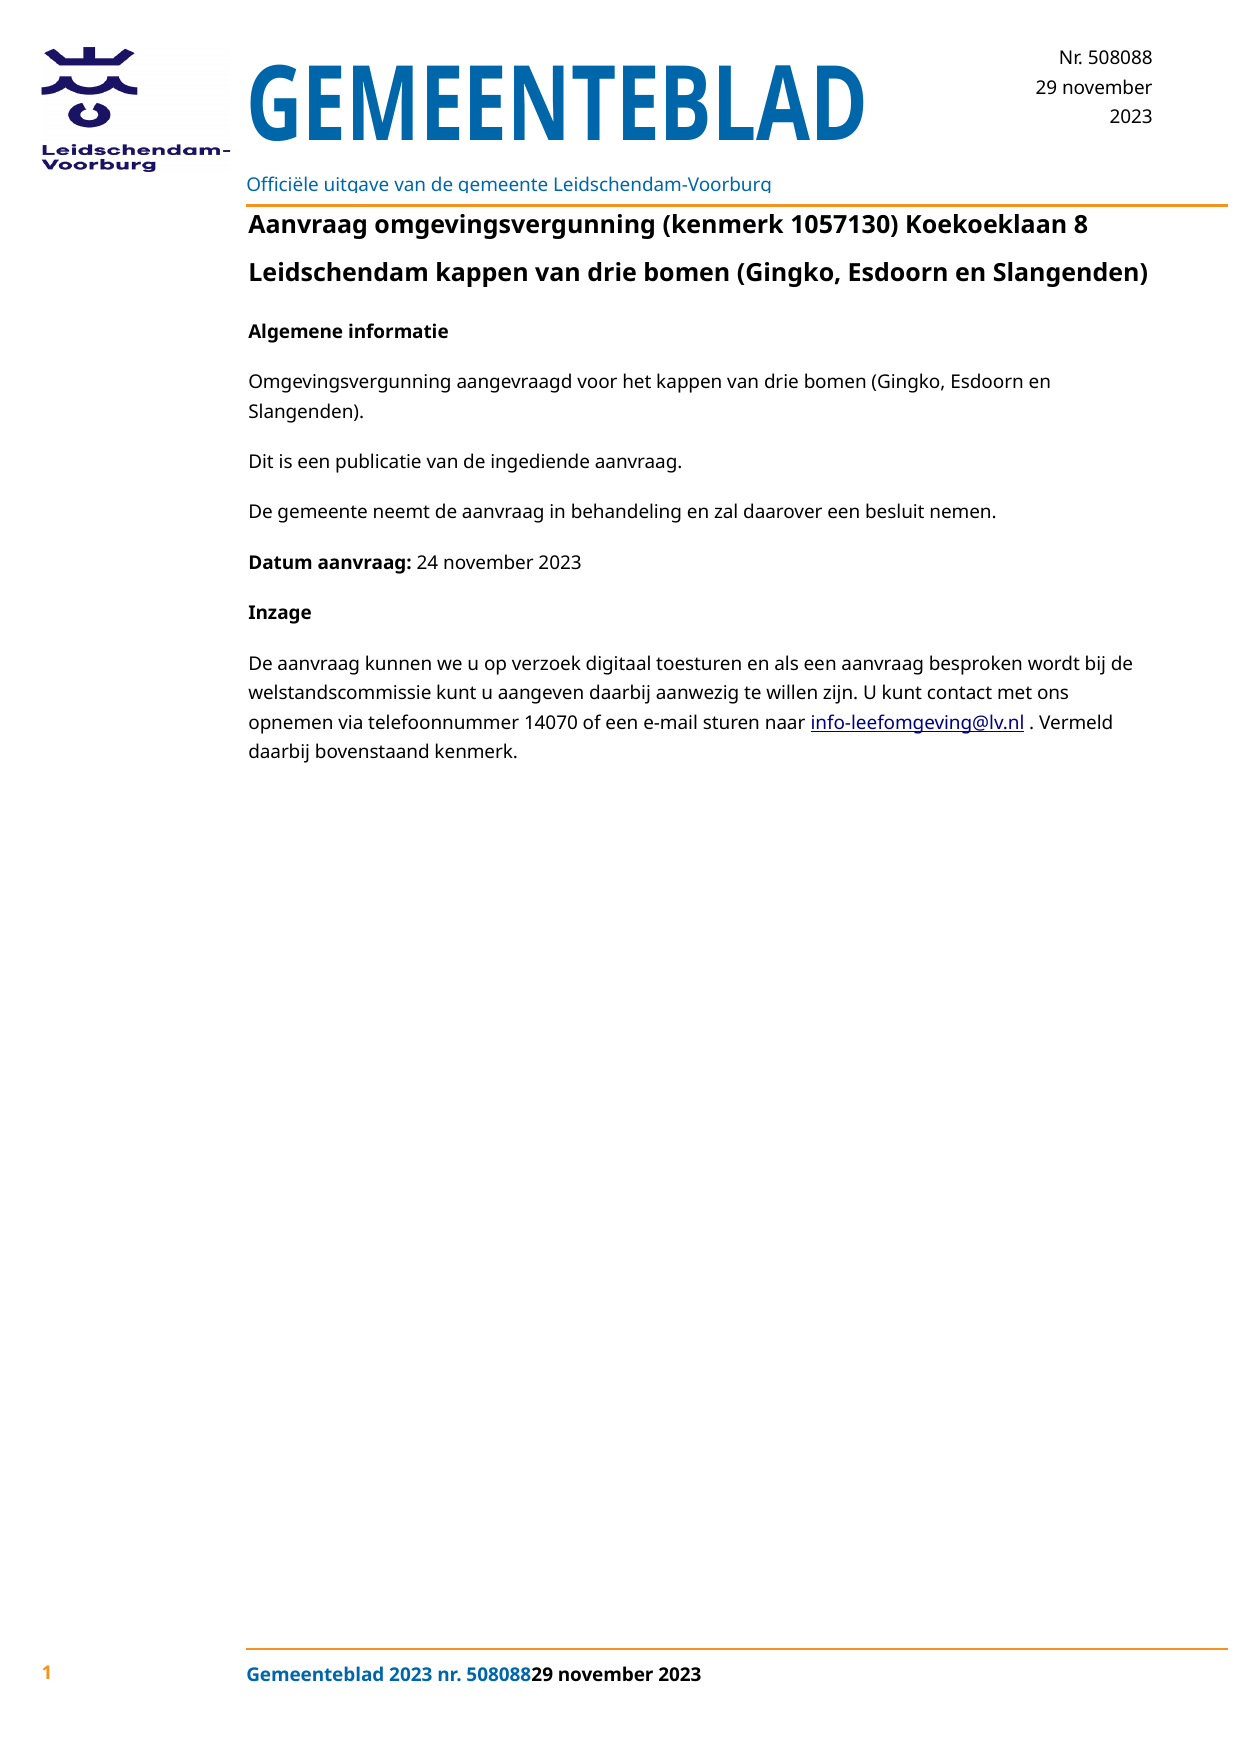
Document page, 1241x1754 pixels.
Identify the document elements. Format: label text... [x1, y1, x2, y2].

text Datum aanvraag: 24 november 2023 [248, 549, 1152, 575]
text Omgevingsvergunning aangevraagd voor het kappen van drie bomen (Gingko, Esdoorn en Slangenden). [248, 368, 1152, 424]
text Algemene informatie [248, 318, 1152, 344]
picture [41, 47, 231, 172]
text Aanvraag omgevingsvergunning (kenmerk 1057130) Koekoeklaan 8 Leidschendam kappen van drie bomen (Gingko, Esdoorn en Slangenden) [248, 207, 1152, 288]
text Inzage [248, 599, 1152, 625]
text Dit is een publicatie van de ingediende aanvraag. [248, 448, 1152, 474]
text De aanvraag kunnen we u op verzoek digitaal toesturen en als een aanvraag besproken wordt bij de welstandscommissie kunt u aangeven daarbij aanwezig te willen zijn. U kunt contact met ons opnemen via telefoonnummer 14070 of een e-mail sturen naar info-leefomgeving@lv.nl . Vermeld daarbij bovenstaand kenmerk. [248, 650, 1152, 764]
text De gemeente neemt de aanvraag in behandeling en zal daarover een besluit nemen. [248, 499, 1152, 524]
